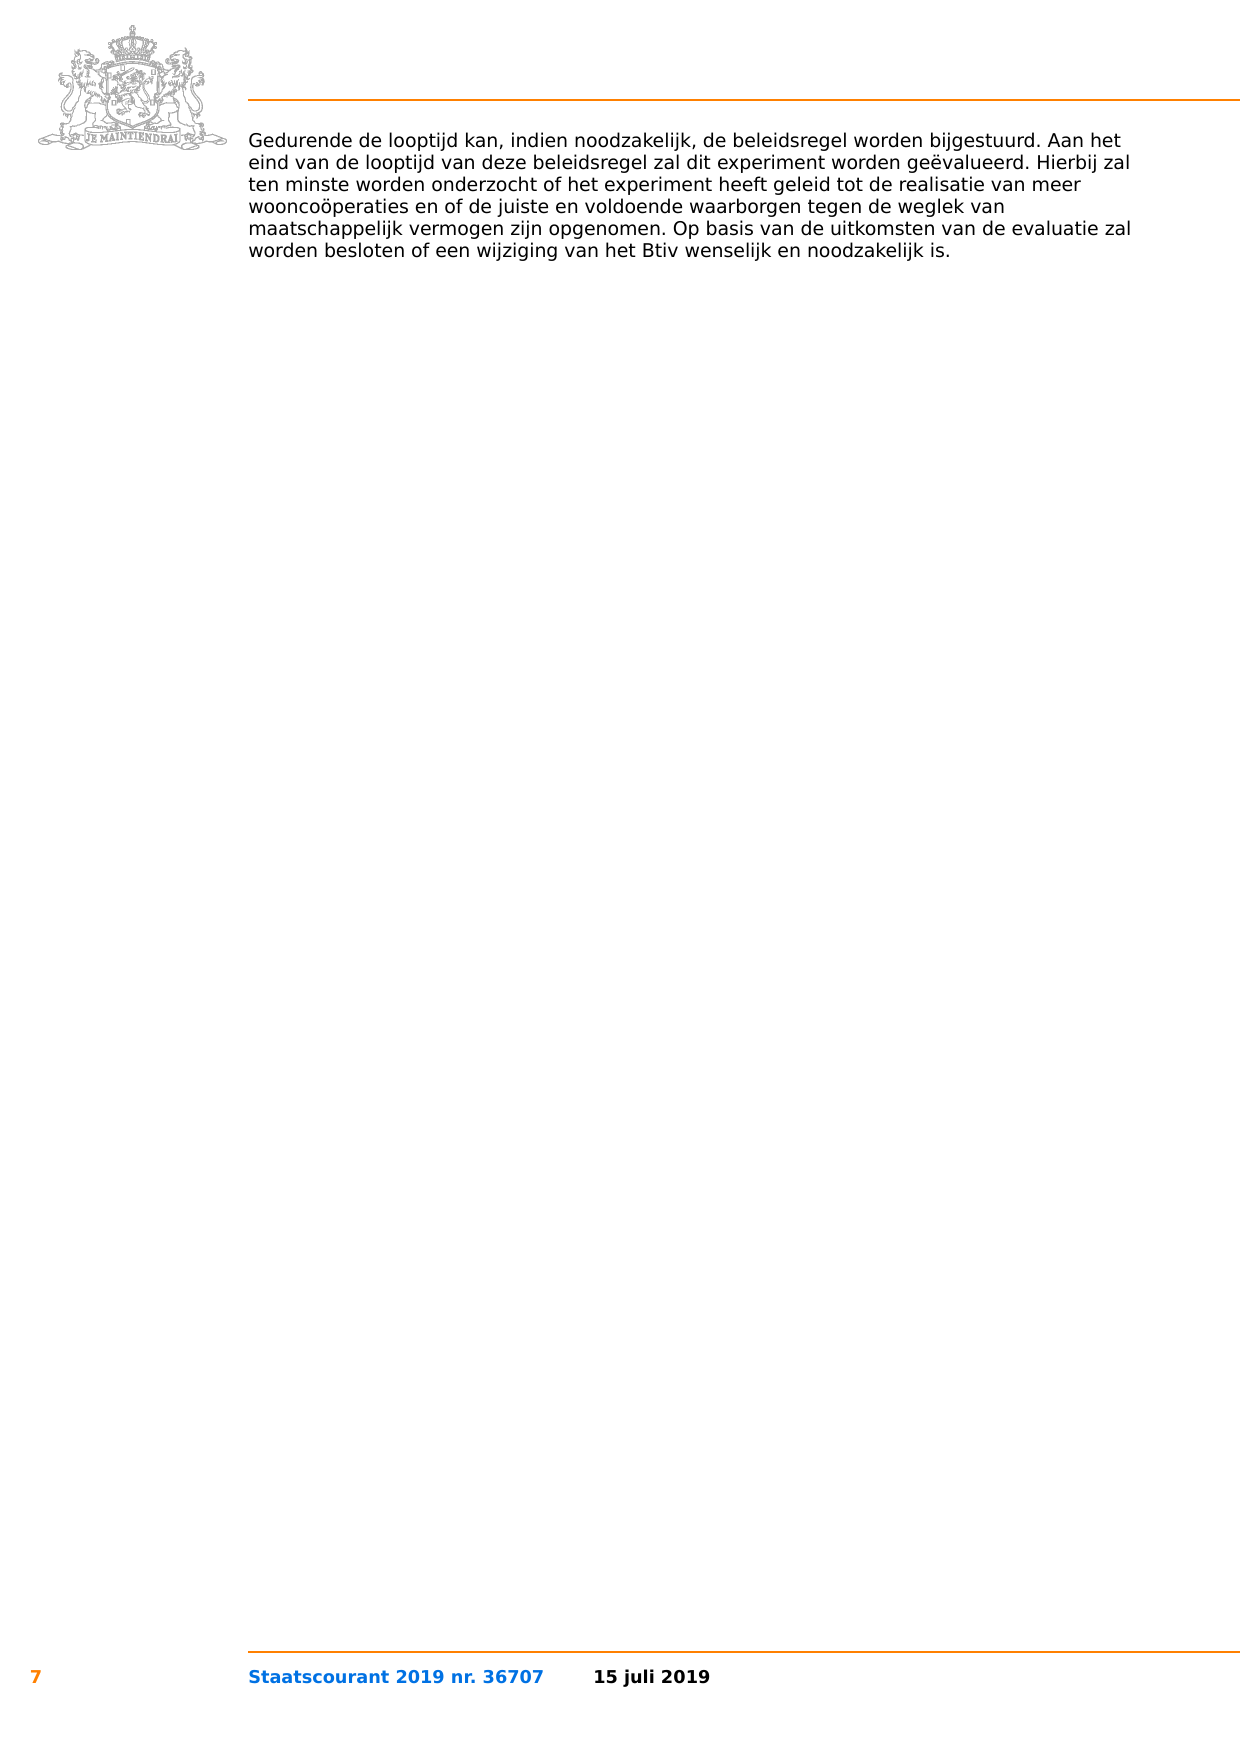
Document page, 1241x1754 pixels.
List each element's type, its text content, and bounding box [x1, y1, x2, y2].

picture [38, 25, 227, 150]
text Gedurende de looptijd kan, indien noodzakelijk, de beleidsregel worden bijgestuurd. Aan het eind van de looptijd van deze beleidsregel zal dit experiment worden geëvalueerd. Hierbij zal ten minste worden onderzocht of het experiment heeft geleid tot de realisatie van meer wooncoöperaties en of de juiste en voldoende waarborgen tegen de weglek van maatschappelijk vermogen zijn opgenomen. Op basis van de uitkomsten van de evaluatie zal worden besloten of een wijziging van het Btiv wenselijk en noodzakelijk is. [248, 130, 1163, 262]
